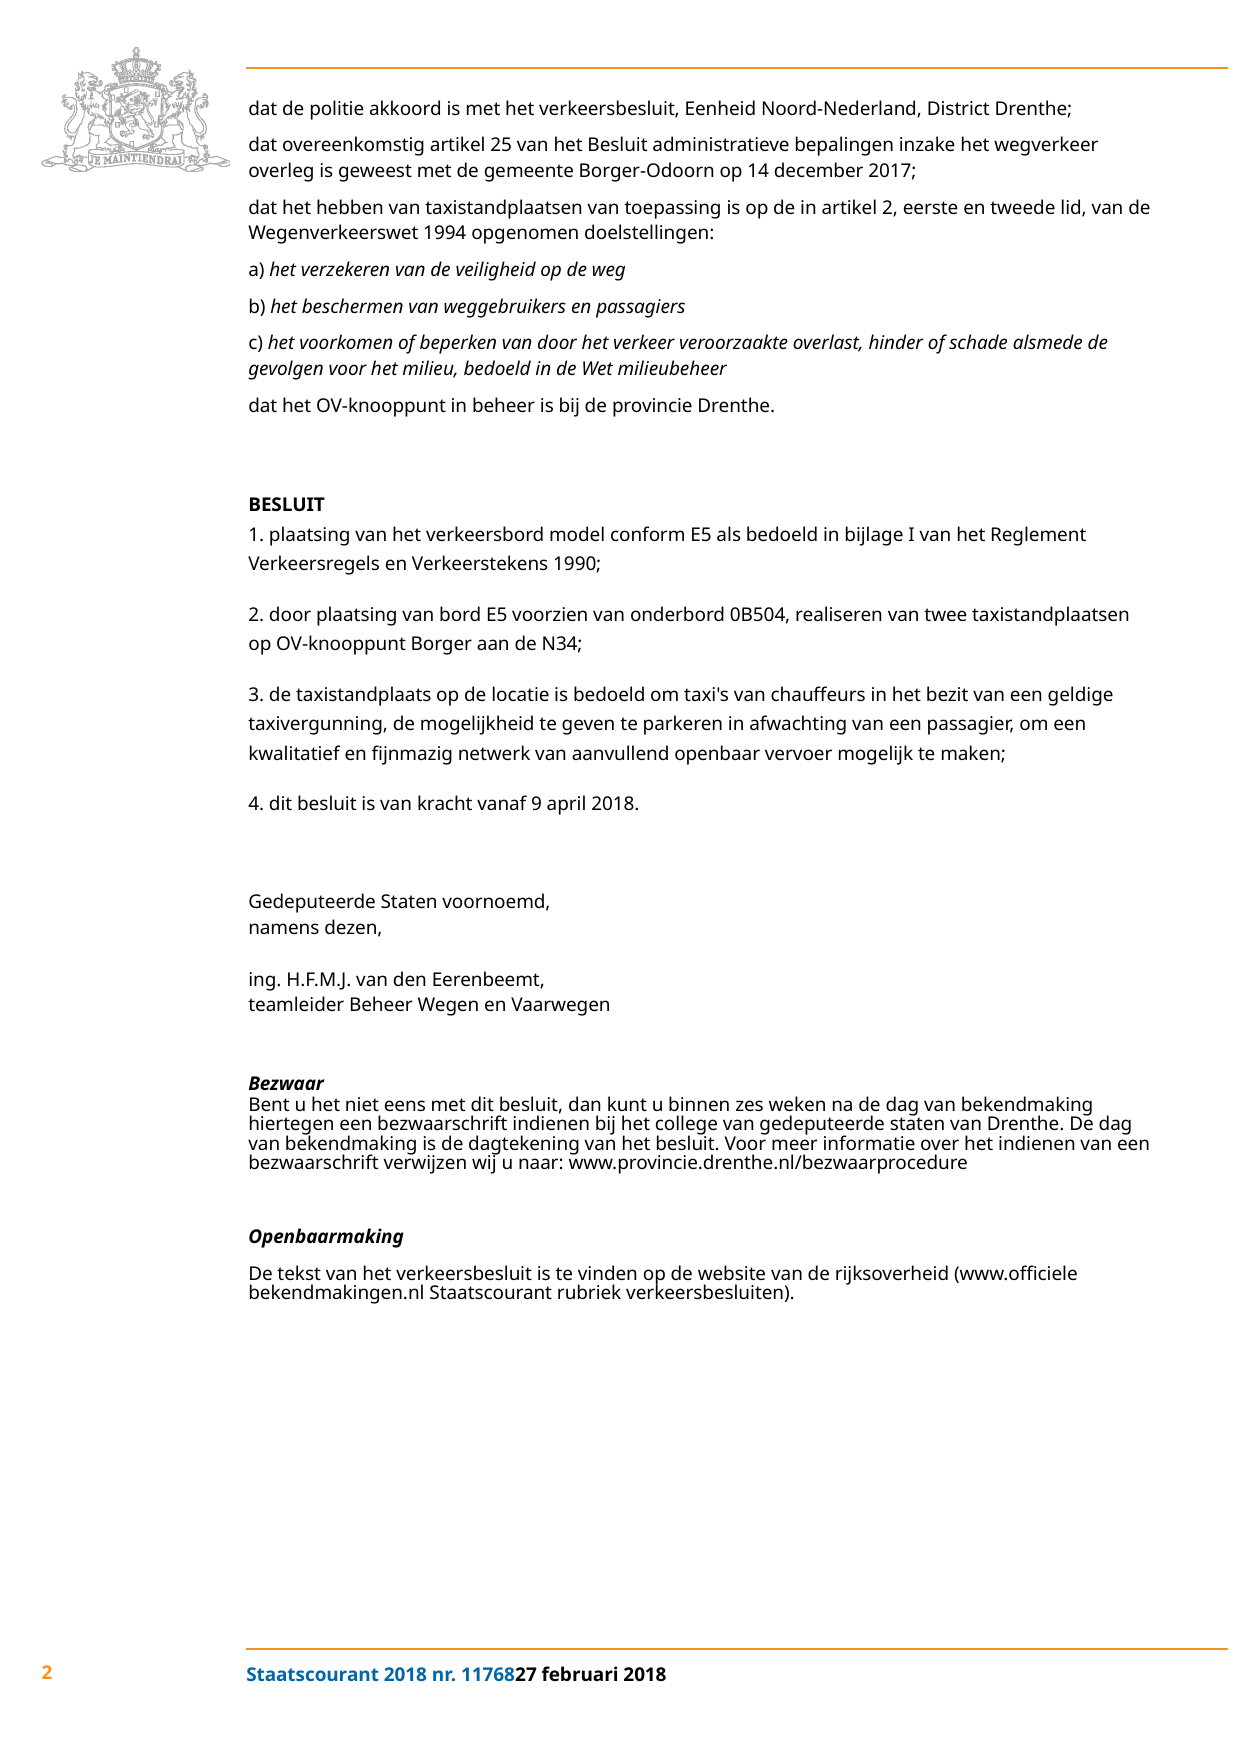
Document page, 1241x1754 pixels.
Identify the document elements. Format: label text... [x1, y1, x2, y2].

text Openbaarmaking [248, 1228, 1152, 1247]
text a) het verzekeren van de veiligheid op de weg [248, 256, 1152, 282]
text 1. plaatsing van het verkeersbord model conform E5 als bedoeld in bijlage I van het Reglement Verkeersregels en Verkeerstekens 1990; [248, 521, 1152, 576]
text Bent u het niet eens met dit besluit, dan kunt u binnen zes weken na de dag van bekendmaking hiertegen een bezwaarschrift indienen bij het college van gedeputeerde staten van Drenthe. De dag van bekendmaking is de dagtekening van het besluit. Voor meer informatie over het indienen van een bezwaarschrift verwijzen wij u naar: www.provincie.drenthe.nl/bezwaarprocedure [248, 1096, 1152, 1173]
text dat de politie akkoord is met het verkeersbesluit, Eenheid Noord-Nederland, District Drenthe; [248, 95, 1152, 121]
text b) het beschermen van weggebruikers en passagiers [248, 293, 1152, 319]
text 4. dit besluit is van kracht vanaf 9 april 2018. [248, 791, 1152, 816]
text teamleider Beheer Wegen en Vaarwegen [248, 992, 1152, 1017]
picture [41, 47, 231, 172]
text dat het hebben van taxistandplaatsen van toepassing is op de in artikel 2, eerste en tweede lid, van de Wegenverkeerswet 1994 opgenomen doelstellingen: [248, 194, 1152, 245]
text Gedeputeerde Staten voornoemd, [248, 889, 1152, 914]
text dat het OV-knooppunt in beheer is bij de provincie Drenthe. [248, 392, 1152, 418]
text BESLUIT [248, 491, 1152, 517]
text De tekst van het verkeersbesluit is te vinden op de website van de rijksoverheid (www.officiele bekendmakingen.nl Staatscourant rubriek verkeersbesluiten). [248, 1265, 1152, 1303]
text c) het voorkomen of beperken van door het verkeer veroorzaakte overlast, hinder of schade alsmede de gevolgen voor het milieu, bedoeld in de Wet milieubeheer [248, 329, 1152, 381]
text namens dezen, [248, 914, 1152, 940]
text Bezwaar [248, 1070, 1152, 1096]
text dat overeenkomstig artikel 25 van het Besluit administratieve bepalingen inzake het wegverkeer overleg is geweest met de gemeente Borger-Odoorn op 14 december 2017; [248, 131, 1152, 183]
text ing. H.F.M.J. van den Eerenbeemt, [248, 966, 1152, 992]
text 2. door plaatsing van bord E5 voorzien van onderbord 0B504, realiseren van twee taxistandplaatsen op OV-knooppunt Borger aan de N34; [248, 601, 1152, 656]
text 3. de taxistandplaats op de locatie is bedoeld om taxi's van chauffeurs in het bezit van een geldige taxivergunning, de mogelijkheid te geven te parkeren in afwachting van een passagier, om een kwalitatief en fijnmazig netwerk van aanvullend openbaar vervoer mogelijk te maken; [248, 681, 1152, 766]
